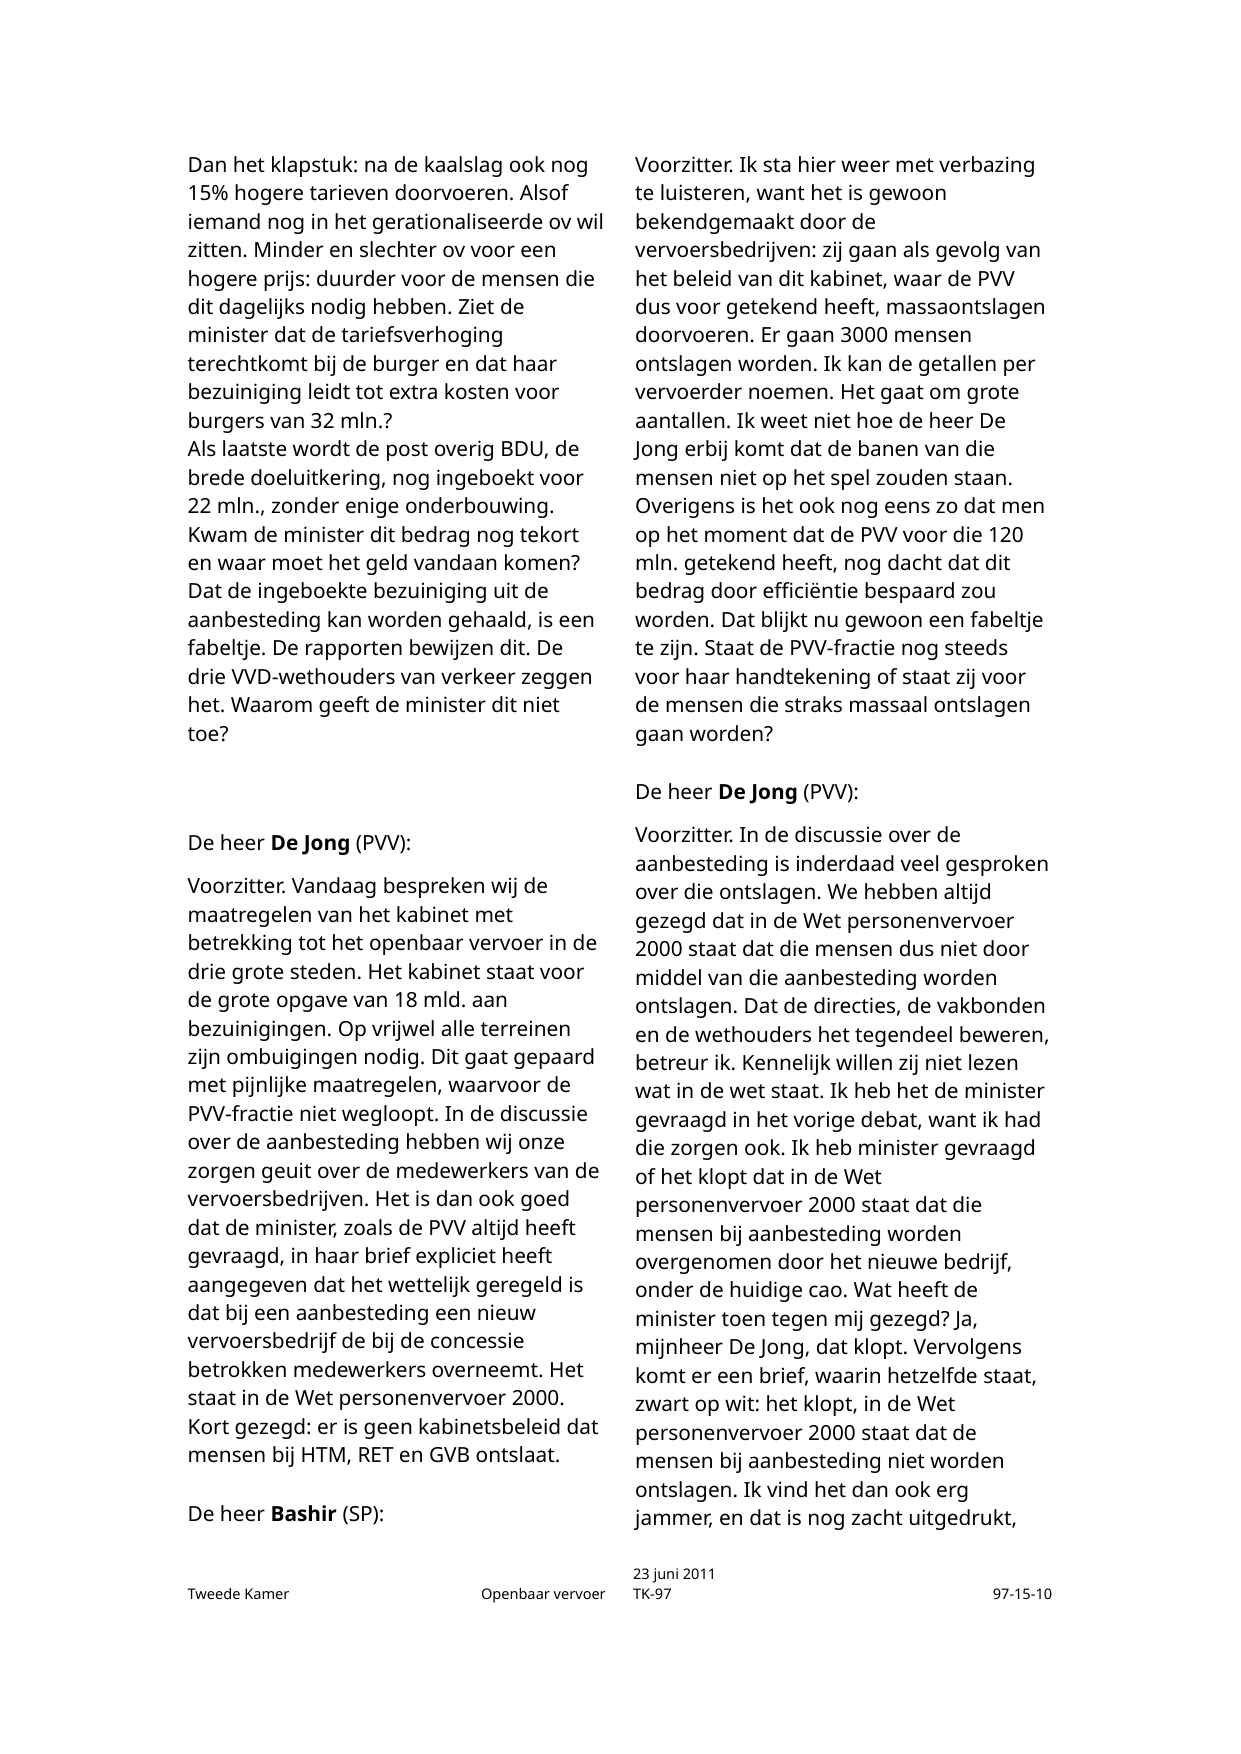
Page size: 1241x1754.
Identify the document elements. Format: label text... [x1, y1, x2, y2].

text De heer De Jong (PVV): [187, 828, 605, 857]
text De heer De Jong (PVV): [635, 777, 1053, 806]
text  [187, 777, 605, 806]
text Voorzitter. Vandaag bespreken wij de maatregelen van het kabinet met betrekking tot het openbaar vervoer in de drie grote steden. Het kabinet staat voor de grote opgave van 18 mld. aan bezuinigingen. Op vrijwel alle terreinen zijn ombuigingen nodig. Dit gaat gepaard met pijnlijke maatregelen, waarvoor de PVV-fractie niet wegloopt. In de discussie over de aanbesteding hebben wij onze zorgen geuit over de medewerkers van de vervoersbedrijven. Het is dan ook goed dat de minister, zoals de PVV altijd heeft gevraagd, in haar brief expliciet heeft aangegeven dat het wettelijk geregeld is dat bij een aanbesteding een nieuw vervoersbedrijf de bij de concessie betrokken medewerkers overneemt. Het staat in de Wet personenvervoer 2000. Kort gezegd: er is geen kabinetsbeleid dat mensen bij HTM, RET en GVB ontslaat. [187, 872, 605, 1469]
text Dat de ingeboekte bezuiniging uit de aanbesteding kan worden gehaald, is een fabeltje. De rapporten bewijzen dit. De drie VVD-wethouders van verkeer zeggen het. Waarom geeft de minister dit niet toe? [187, 577, 605, 747]
text De heer Bashir (SP): [187, 1499, 605, 1527]
text Als laatste wordt de post overig BDU, de brede doeluitkering, nog ingeboekt voor 22 mln., zonder enige onderbouwing. Kwam de minister dit bedrag nog tekort en waar moet het geld vandaan komen? [187, 434, 605, 577]
text Voorzitter. In de discussie over de aanbesteding is inderdaad veel gesproken over die ontslagen. We hebben altijd gezegd dat in de Wet personenvervoer 2000 staat dat die mensen dus niet door middel van die aanbesteding worden ontslagen. Dat de directies, de vakbonden en de wethouders het tegendeel beweren, betreur ik. Kennelijk willen zij niet lezen wat in de wet staat. Ik heb het de minister gevraagd in het vorige debat, want ik had die zorgen ook. Ik heb minister gevraagd of het klopt dat in de Wet personenvervoer 2000 staat dat die mensen bij aanbesteding worden overgenomen door het nieuwe bedrijf, onder de huidige cao. Wat heeft de minister toen tegen mij gezegd? Ja, mijnheer De Jong, dat klopt. Vervolgens komt er een brief, waarin hetzelfde staat, zwart op wit: het klopt, in de Wet personenvervoer 2000 staat dat de mensen bij aanbesteding niet worden ontslagen. Ik vind het dan ook erg jammer, en dat is nog zacht uitgedrukt, [635, 821, 1053, 1532]
text Dan het klapstuk: na de kaalslag ook nog 15% hogere tarieven doorvoeren. Alsof iemand nog in het gerationaliseerde ov wil zitten. Minder en slechter ov voor een hogere prijs: duurder voor de mensen die dit dagelijks nodig hebben. Ziet de minister dat de tariefsverhoging terechtkomt bij de burger en dat haar bezuiniging leidt tot extra kosten voor burgers van 32 mln.? [187, 150, 605, 434]
text Voorzitter. Ik sta hier weer met verbazing te luisteren, want het is gewoon bekendgemaakt door de vervoersbedrijven: zij gaan als gevolg van het beleid van dit kabinet, waar de PVV dus voor getekend heeft, massaontslagen doorvoeren. Er gaan 3000 mensen ontslagen worden. Ik kan de getallen per vervoerder noemen. Het gaat om grote aantallen. Ik weet niet hoe de heer De Jong erbij komt dat de banen van die mensen niet op het spel zouden staan. Overigens is het ook nog eens zo dat men op het moment dat de PVV voor die 120 mln. getekend heeft, nog dacht dat dit bedrag door efficiëntie bespaard zou worden. Dat blijkt nu gewoon een fabeltje te zijn. Staat de PVV-fractie nog steeds voor haar handtekening of staat zij voor de mensen die straks massaal ontslagen gaan worden? [635, 150, 1053, 747]
